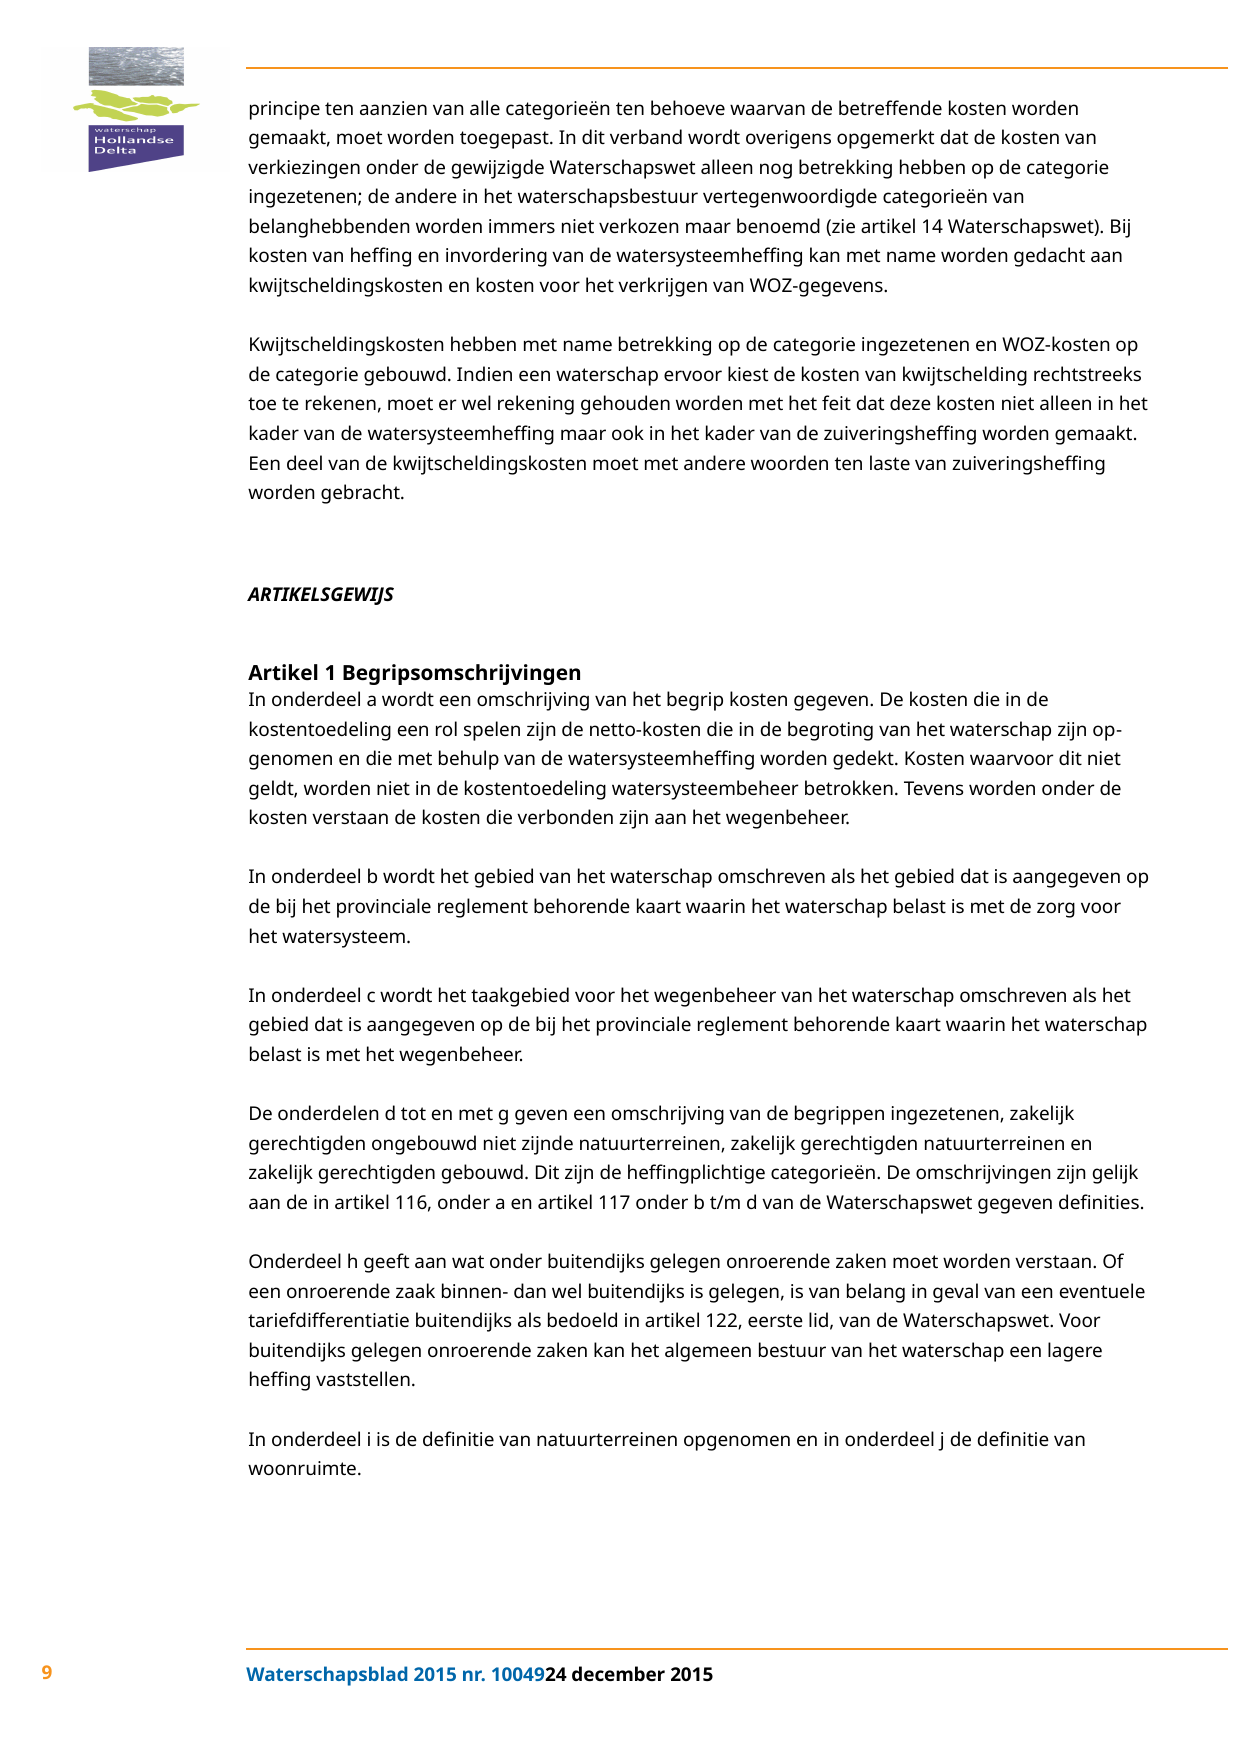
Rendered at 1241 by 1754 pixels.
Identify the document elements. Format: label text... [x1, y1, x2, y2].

picture [41, 47, 231, 172]
text Kwijtscheldingskosten hebben met name betrekking op de categorie ingezetenen en WOZ-kosten op de categorie gebouwd. Indien een waterschap ervoor kiest de kosten van kwijtschelding rechtstreeks toe te rekenen, moet er wel rekening gehouden worden met het feit dat deze kosten niet alleen in het kader van de watersysteemheffing maar ook in het kader van de zuiveringsheffing worden gemaakt. Een deel van de kwijtscheldingskosten moet met andere woorden ten laste van zuiveringsheffing worden gebracht. [248, 331, 1152, 505]
text In onderdeel i is de definitie van natuurterreinen opgenomen en in onderdeel j de definitie van woonruimte. [248, 1426, 1152, 1481]
text principe ten aanzien van alle categorieën ten behoeve waarvan de betreffende kosten worden gemaakt, moet worden toegepast. In dit verband wordt overigens opgemerkt dat de kosten van verkiezingen onder de gewijzigde Waterschapswet alleen nog betrekking hebben op de categorie ingezetenen; de andere in het waterschapsbestuur vertegenwoordigde categorieën van belanghebbenden worden immers niet verkozen maar benoemd (zie artikel 14 Waterschapswet). Bij kosten van heffing en invordering van de watersysteemheffing kan met name worden gedacht aan kwijtscheldingskosten en kosten voor het verkrijgen van WOZ-gegevens. [248, 95, 1152, 298]
text Artikel 1 Begripsomschrijvingen [248, 658, 1152, 686]
text In onderdeel c wordt het taakgebied voor het wegenbeheer van het waterschap omschreven als het gebied dat is aangegeven op de bij het provinciale reglement behorende kaart waarin het waterschap belast is met het wegenbeheer. [248, 982, 1152, 1067]
text ARTIKELSGEWIJS [248, 582, 1152, 607]
text In onderdeel b wordt het gebied van het waterschap omschreven als het gebied dat is aangegeven op de bij het provinciale reglement behorende kaart waarin het waterschap belast is met de zorg voor het watersysteem. [248, 864, 1152, 949]
text De onderdelen d tot en met g geven een omschrijving van de begrippen ingezetenen, zakelijk gerechtigden ongebouwd niet zijnde natuurterreinen, zakelijk gerechtigden natuurterreinen en zakelijk gerechtigden gebouwd. Dit zijn de heffingplichtige categorieën. De omschrijvingen zijn gelijk aan de in artikel 116, onder a en artikel 117 onder b t/m d van de Waterschapswet gegeven definities. [248, 1100, 1152, 1215]
text In onderdeel a wordt een omschrijving van het begrip kosten gegeven. De kosten die in de kostentoedeling een rol spelen zijn de netto-kosten die in de begroting van het waterschap zijn op­genomen en die met behulp van de watersysteemheffing worden gedekt. Kosten waarvoor dit niet geldt, worden niet in de kostentoedeling watersysteembeheer betrokken. Tevens worden onder de kosten verstaan de kosten die verbonden zijn aan het wegenbeheer. [248, 686, 1152, 830]
text Onderdeel h geeft aan wat onder buitendijks gelegen onroerende zaken moet worden verstaan. Of een onroerende zaak binnen- dan wel buitendijks is gelegen, is van belang in geval van een eventuele tariefdifferentiatie buitendijks als bedoeld in artikel 122, eerste lid, van de Waterschapswet. Voor buitendijks gelegen onroerende zaken kan het algemeen bestuur van het waterschap een lagere heffing vaststellen. [248, 1248, 1152, 1392]
